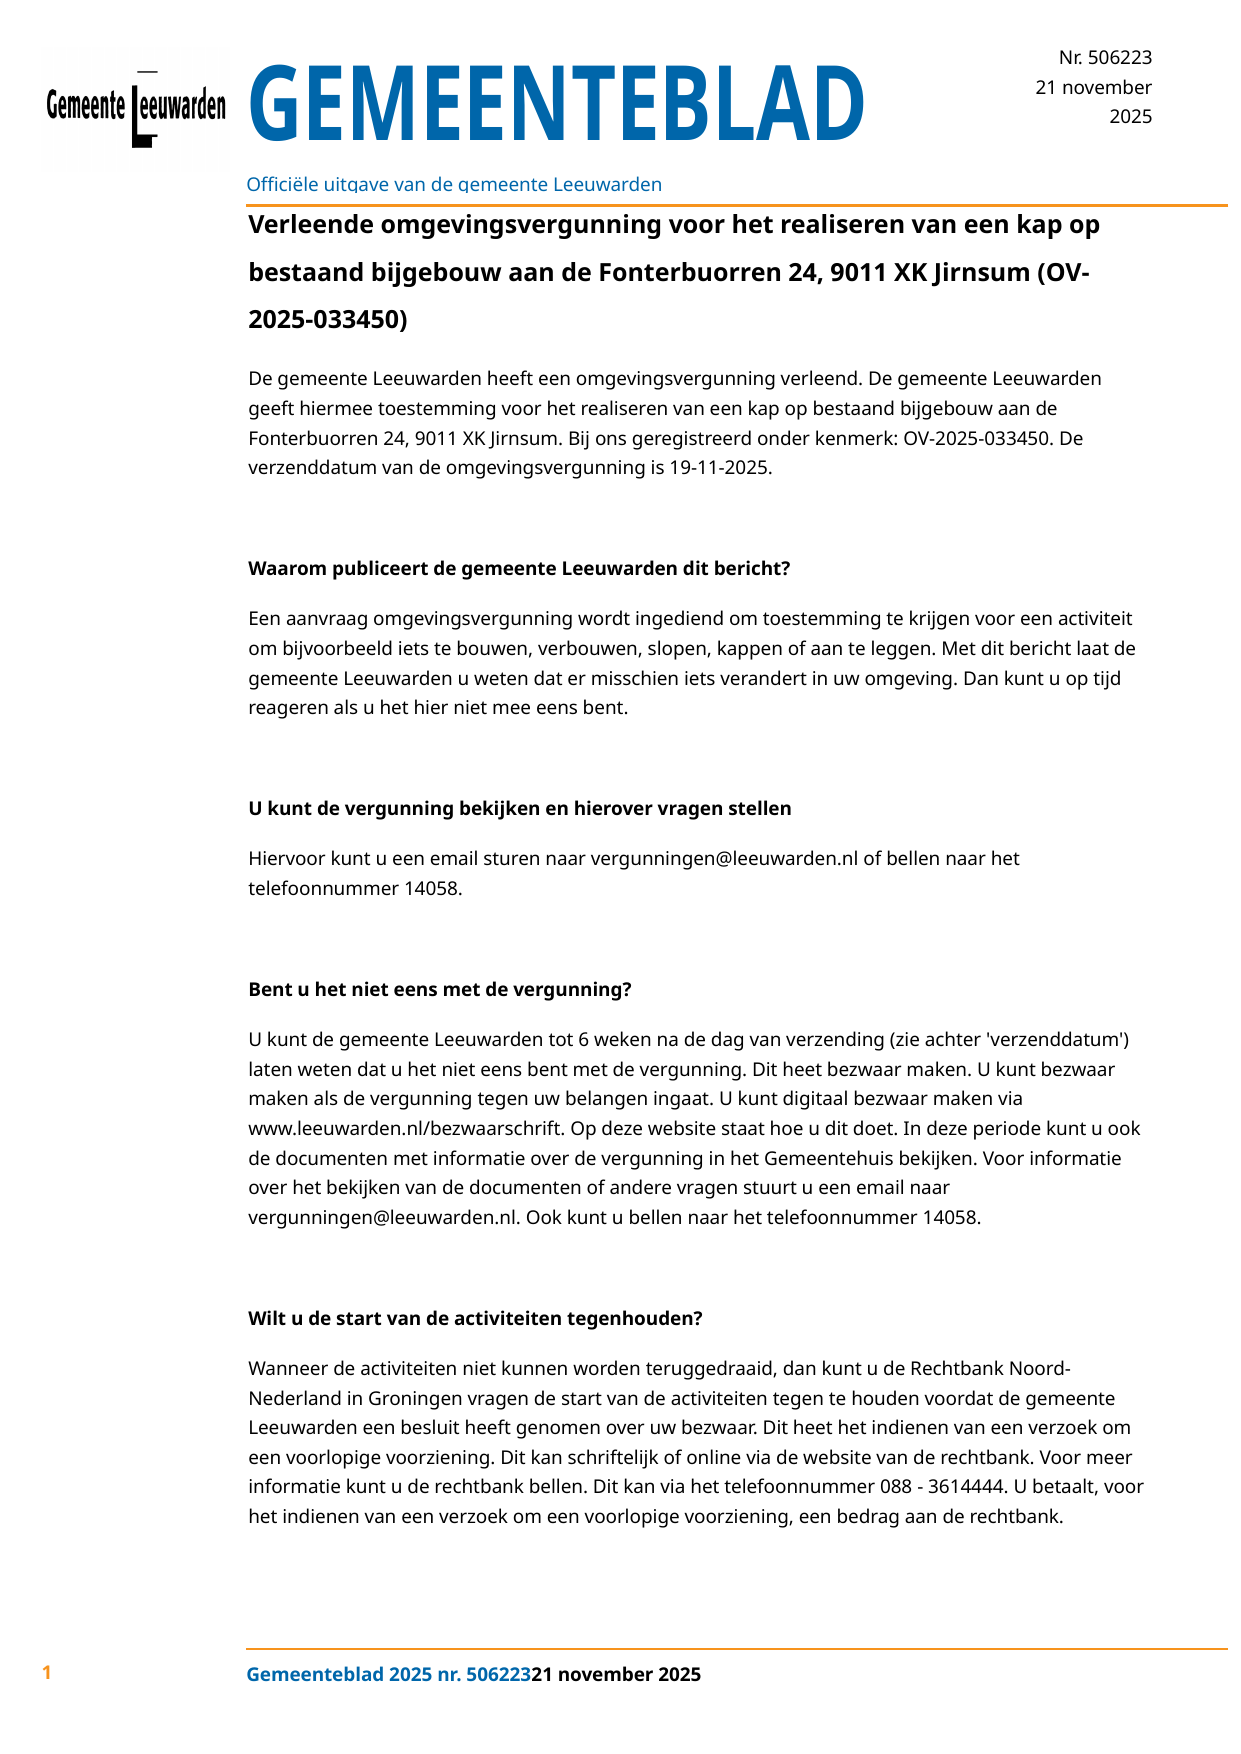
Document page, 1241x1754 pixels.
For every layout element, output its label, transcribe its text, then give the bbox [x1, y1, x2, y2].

text Een aanvraag omgevingsvergunning wordt ingediend om toestemming te krijgen voor een activiteit om bijvoorbeeld iets te bouwen, verbouwen, slopen, kappen of aan te leggen. Met dit bericht laat de gemeente Leeuwarden u weten dat er misschien iets verandert in uw omgeving. Dan kunt u op tijd reageren als u het hier niet mee eens bent. [248, 606, 1152, 720]
text Wanneer de activiteiten niet kunnen worden teruggedraaid, dan kunt u de Rechtbank Noord-Nederland in Groningen vragen de start van de activiteiten tegen te houden voordat de gemeente Leeuwarden een besluit heeft genomen over uw bezwaar. Dit heet het indienen van een verzoek om een voorlopige voorziening. Dit kan schriftelijk of online via de website van de rechtbank. Voor meer informatie kunt u de rechtbank bellen. Dit kan via het telefoonnummer 088 - 3614444. U betaalt, voor het indienen van een verzoek om een voorlopige voorziening, een bedrag aan de rechtbank. [248, 1355, 1152, 1529]
text U kunt de vergunning bekijken en hierover vragen stellen [248, 795, 1152, 821]
text De gemeente Leeuwarden heeft een omgevingsvergunning verleend. De gemeente Leeuwarden geeft hiermee toestemming voor het realiseren van een kap op bestaand bijgebouw aan de Fonterbuorren 24, 9011 XK Jirnsum. Bij ons geregistreerd onder kenmerk: OV-2025-033450. De verzenddatum van de omgevingsvergunning is 19-11-2025. [248, 366, 1152, 480]
picture [41, 47, 231, 172]
text Bent u het niet eens met de vergunning? [248, 976, 1152, 1002]
text U kunt de gemeente Leeuwarden tot 6 weken na de dag van verzending (zie achter 'verzenddatum') laten weten dat u het niet eens bent met de vergunning. Dit heet bezwaar maken. U kunt bezwaar maken als de vergunning tegen uw belangen ingaat. U kunt digitaal bezwaar maken via www.leeuwarden.nl/bezwaarschrift. Op deze website staat hoe u dit doet. In deze periode kunt u ook de documenten met informatie over de vergunning in het Gemeentehuis bekijken. Voor informatie over het bekijken van de documenten of andere vragen stuurt u een email naar vergunningen@leeuwarden.nl. Ook kunt u bellen naar het telefoonnummer 14058. [248, 1026, 1152, 1229]
text Wilt u de start van de activiteiten tegenhouden? [248, 1305, 1152, 1330]
text Verleende omgevingsvergunning voor het realiseren van een kap op bestaand bijgebouw aan de Fonterbuorren 24, 9011 XK Jirnsum (OV-2025-033450) [248, 207, 1152, 336]
text Waarom publiceert de gemeente Leeuwarden dit bericht? [248, 555, 1152, 581]
text Hiervoor kunt u een email sturen naar vergunningen@leeuwarden.nl of bellen naar het telefoonnummer 14058. [248, 846, 1152, 901]
